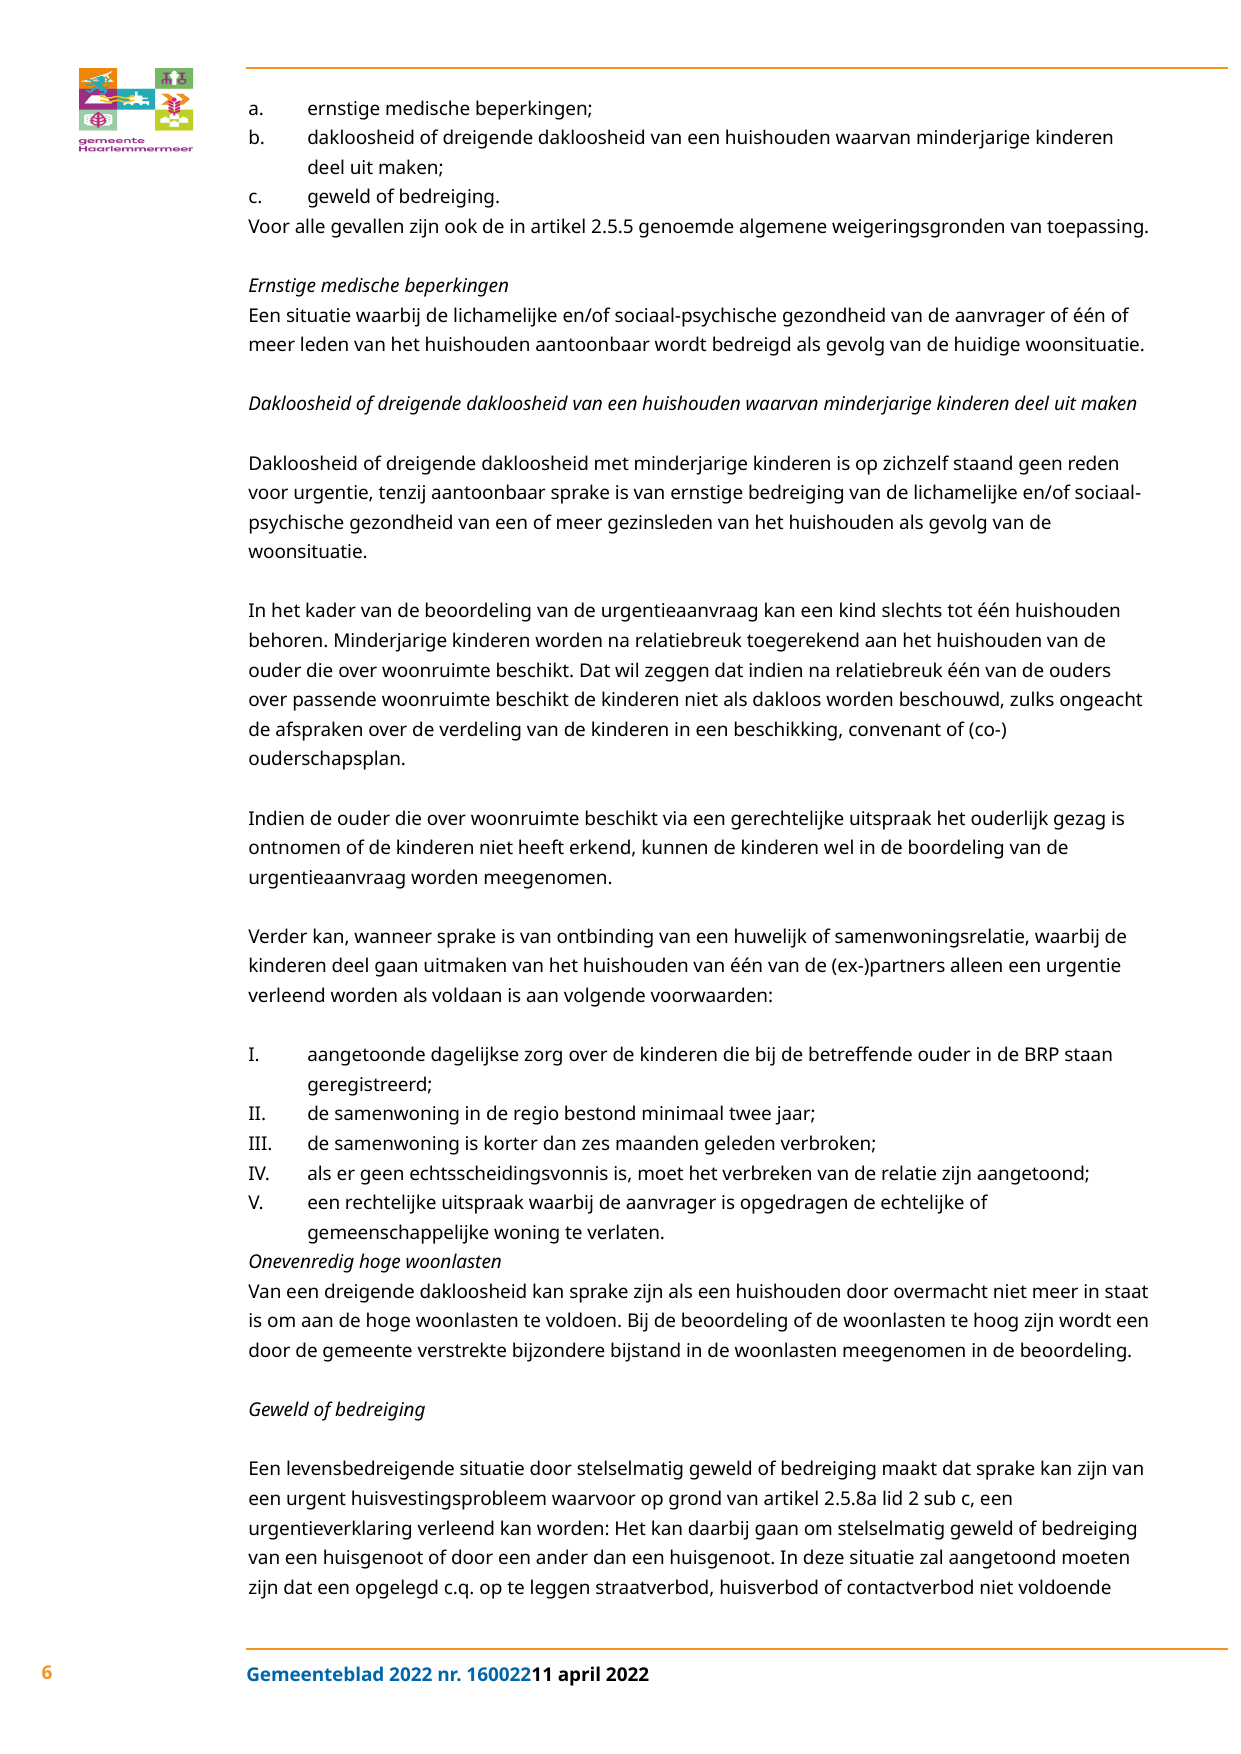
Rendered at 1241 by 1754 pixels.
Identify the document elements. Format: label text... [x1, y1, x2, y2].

text Onevenredig hoge woonlasten [248, 1248, 1152, 1274]
text Een levensbedreigende situatie door stelselmatig geweld of bedreiging maakt dat sprake kan zijn van een urgent huisvestingsprobleem waarvoor op grond van artikel 2.5.8a lid 2 sub c, een urgentieverklaring verleend kan worden: Het kan daarbij gaan om stelselmatig geweld of bedreiging van een huisgenoot of door een ander dan een huisgenoot. In deze situatie zal aangetoond moeten zijn dat een opgelegd c.q. op te leggen straatverbod, huisverbod of contactverbod niet voldoende [248, 1456, 1152, 1600]
list als er geen echtsscheidingsvonnis is, moet het verbreken van de relatie zijn aangetoond; [248, 1160, 1152, 1186]
text Geweld of bedreiging [248, 1396, 1152, 1422]
list geweld of bedreiging. [248, 183, 1152, 209]
list de samenwoning is korter dan zes maanden geleden verbroken; [248, 1130, 1152, 1156]
text Indien de ouder die over woonruimte beschikt via een gerechtelijke uitspraak het ouderlijk gezag is ontnomen of de kinderen niet heeft erkend, kunnen de kinderen wel in de boordeling van de urgentieaanvraag worden meegenomen. [248, 805, 1152, 890]
list de samenwoning in de regio bestond minimaal twee jaar; [248, 1101, 1152, 1126]
text Dakloosheid of dreigende dakloosheid met minderjarige kinderen is op zichzelf staand geen reden voor urgentie, tenzij aantoonbaar sprake is van ernstige bedreiging van de lichamelijke en/of sociaal-psychische gezondheid van een of meer gezinsleden van het huishouden als gevolg van de woonsituatie. [248, 450, 1152, 564]
text Verder kan, wanneer sprake is van ontbinding van een huwelijk of samenwoningsrelatie, waarbij de kinderen deel gaan uitmaken van het huishouden van één van de (ex-)partners alleen een urgentie verleend worden als voldaan is aan volgende voorwaarden: [248, 923, 1152, 1008]
list dakloosheid of dreigende dakloosheid van een huishouden waarvan minderjarige kinderen deel uit maken; [248, 124, 1152, 180]
list ernstige medische beperkingen; [248, 95, 1152, 121]
text In het kader van de beoordeling van de urgentieaanvraag kan een kind slechts tot één huishouden behoren. Minderjarige kinderen worden na relatiebreuk toegerekend aan het huishouden van de ouder die over woonruimte beschikt. Dat wil zeggen dat indien na relatiebreuk één van de ouders over passende woonruimte beschikt de kinderen niet als dakloos worden beschouwd, zulks ongeacht de afspraken over de verdeling van de kinderen in een beschikking, convenant of (co-) ouderschapsplan. [248, 598, 1152, 771]
text Een situatie waarbij de lichamelijke en/of sociaal-psychische gezondheid van de aanvrager of één of meer leden van het huishouden aantoonbaar wordt bedreigd als gevolg van de huidige woonsituatie. [248, 302, 1152, 357]
list aangetoonde dagelijkse zorg over de kinderen die bij de betreffende ouder in de BRP staan geregistreerd; [248, 1041, 1152, 1097]
text Voor alle gevallen zijn ook de in artikel 2.5.5 genoemde algemene weigeringsgronden van toepassing. [248, 213, 1152, 239]
list een rechtelijke uitspraak waarbij de aanvrager is opgedragen de echtelijke of gemeenschappelijke woning te verlaten. [248, 1189, 1152, 1245]
picture [41, 47, 231, 172]
text Ernstige medische beperkingen [248, 272, 1152, 298]
text Dakloosheid of dreigende dakloosheid van een huishouden waarvan minderjarige kinderen deel uit maken [248, 391, 1152, 416]
text Van een dreigende dakloosheid kan sprake zijn als een huishouden door overmacht niet meer in staat is om aan de hoge woonlasten te voldoen. Bij de beoordeling of de woonlasten te hoog zijn wordt een door de gemeente verstrekte bijzondere bijstand in de woonlasten meegenomen in de beoordeling. [248, 1278, 1152, 1363]
